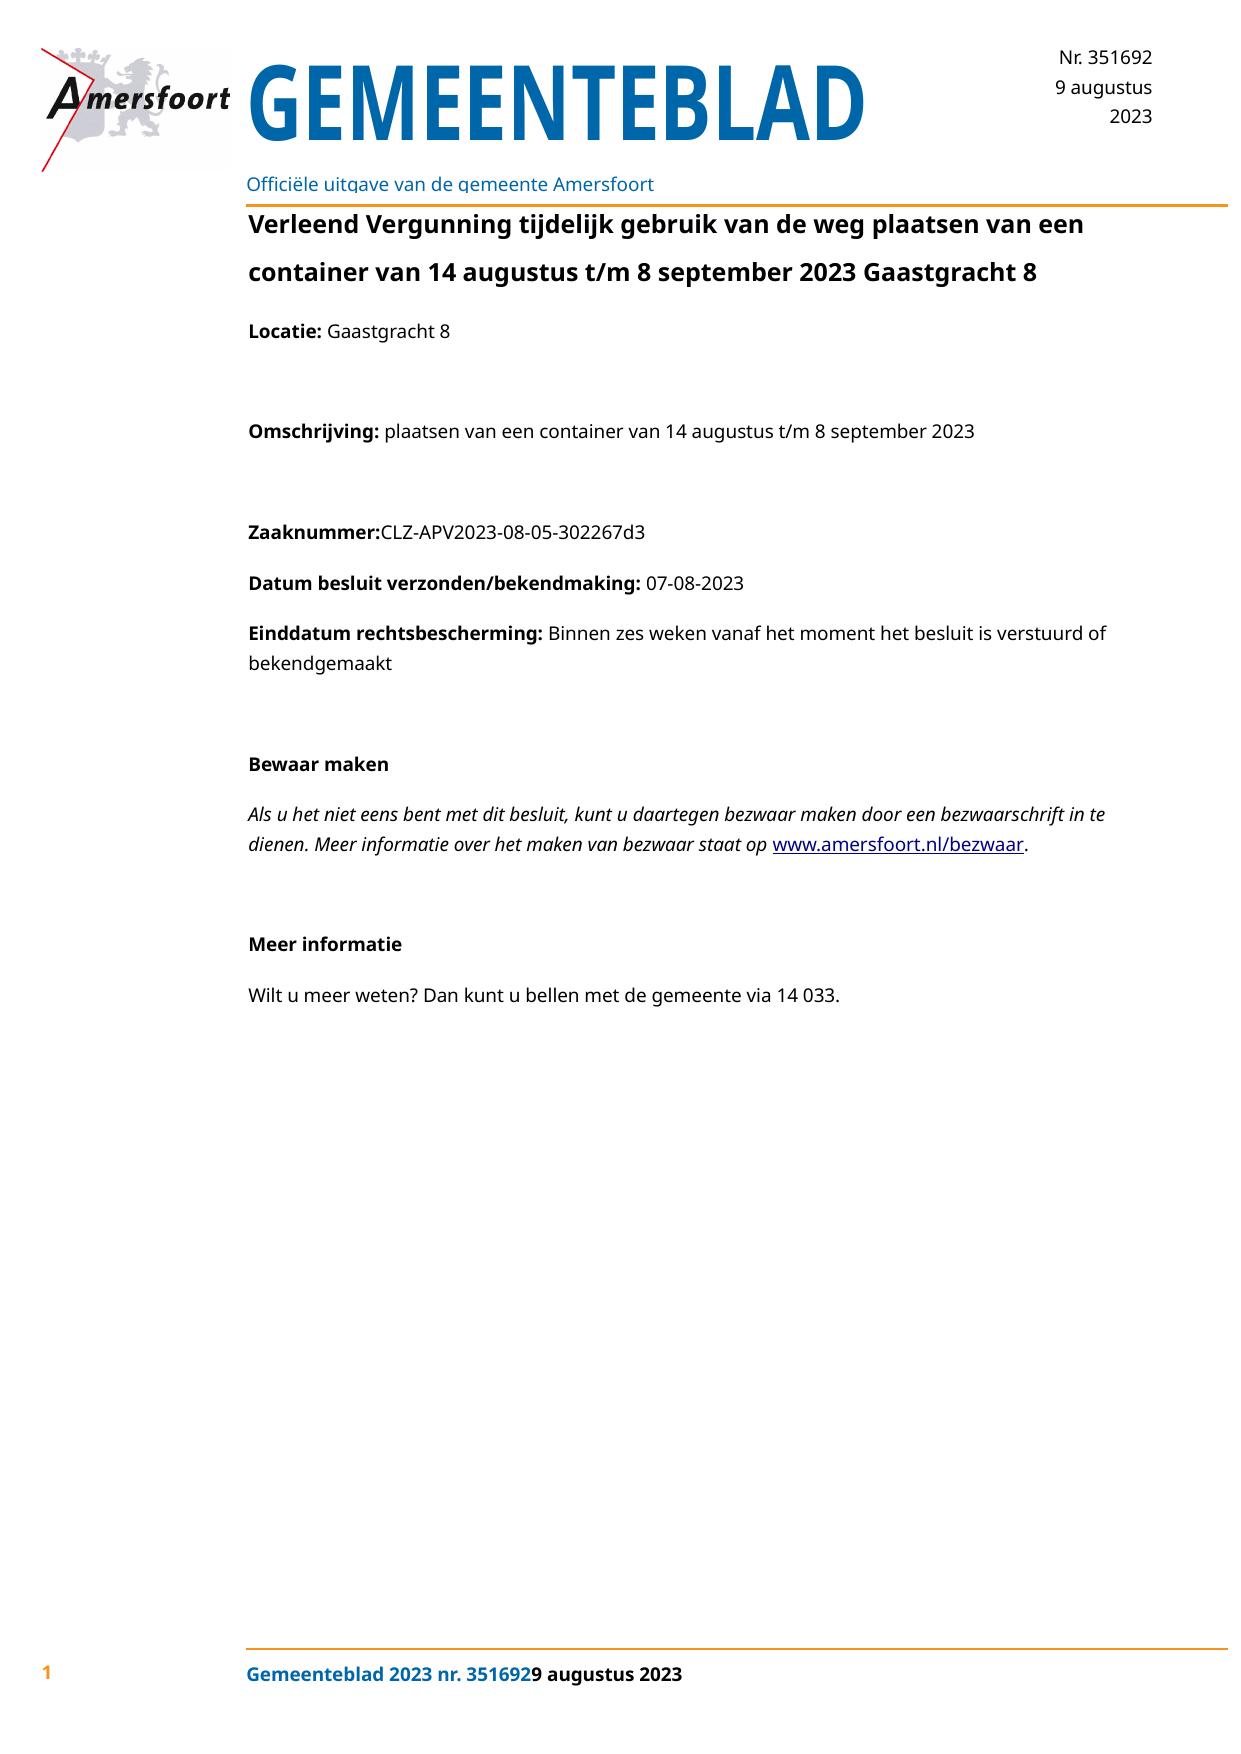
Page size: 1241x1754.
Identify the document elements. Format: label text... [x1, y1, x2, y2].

text Verleend Vergunning tijdelijk gebruik van de weg plaatsen van een container van 14 augustus t/m 8 september 2023 Gaastgracht 8 [248, 207, 1152, 288]
text Meer informatie [248, 932, 1152, 957]
text Als u het niet eens bent met dit besluit, kunt u daartegen bezwaar maken door een bezwaarschrift in te dienen. Meer informatie over het maken van bezwaar staat op www.amersfoort.nl/bezwaar. [248, 801, 1152, 857]
picture [41, 47, 231, 172]
text Omschrijving: plaatsen van een container van 14 augustus t/m 8 september 2023 [248, 419, 1152, 444]
text Bewaar maken [248, 751, 1152, 777]
text Datum besluit verzonden/bekendmaking: 07-08-2023 [248, 570, 1152, 596]
text Zaaknummer:CLZ-APV2023-08-05-302267d3 [248, 519, 1152, 545]
text Locatie: Gaastgracht 8 [248, 318, 1152, 344]
text Einddatum rechtsbescherming: Binnen zes weken vanaf het moment het besluit is verstuurd of bekendgemaakt [248, 620, 1152, 676]
text Wilt u meer weten? Dan kunt u bellen met de gemeente via 14 033. [248, 982, 1152, 1008]
